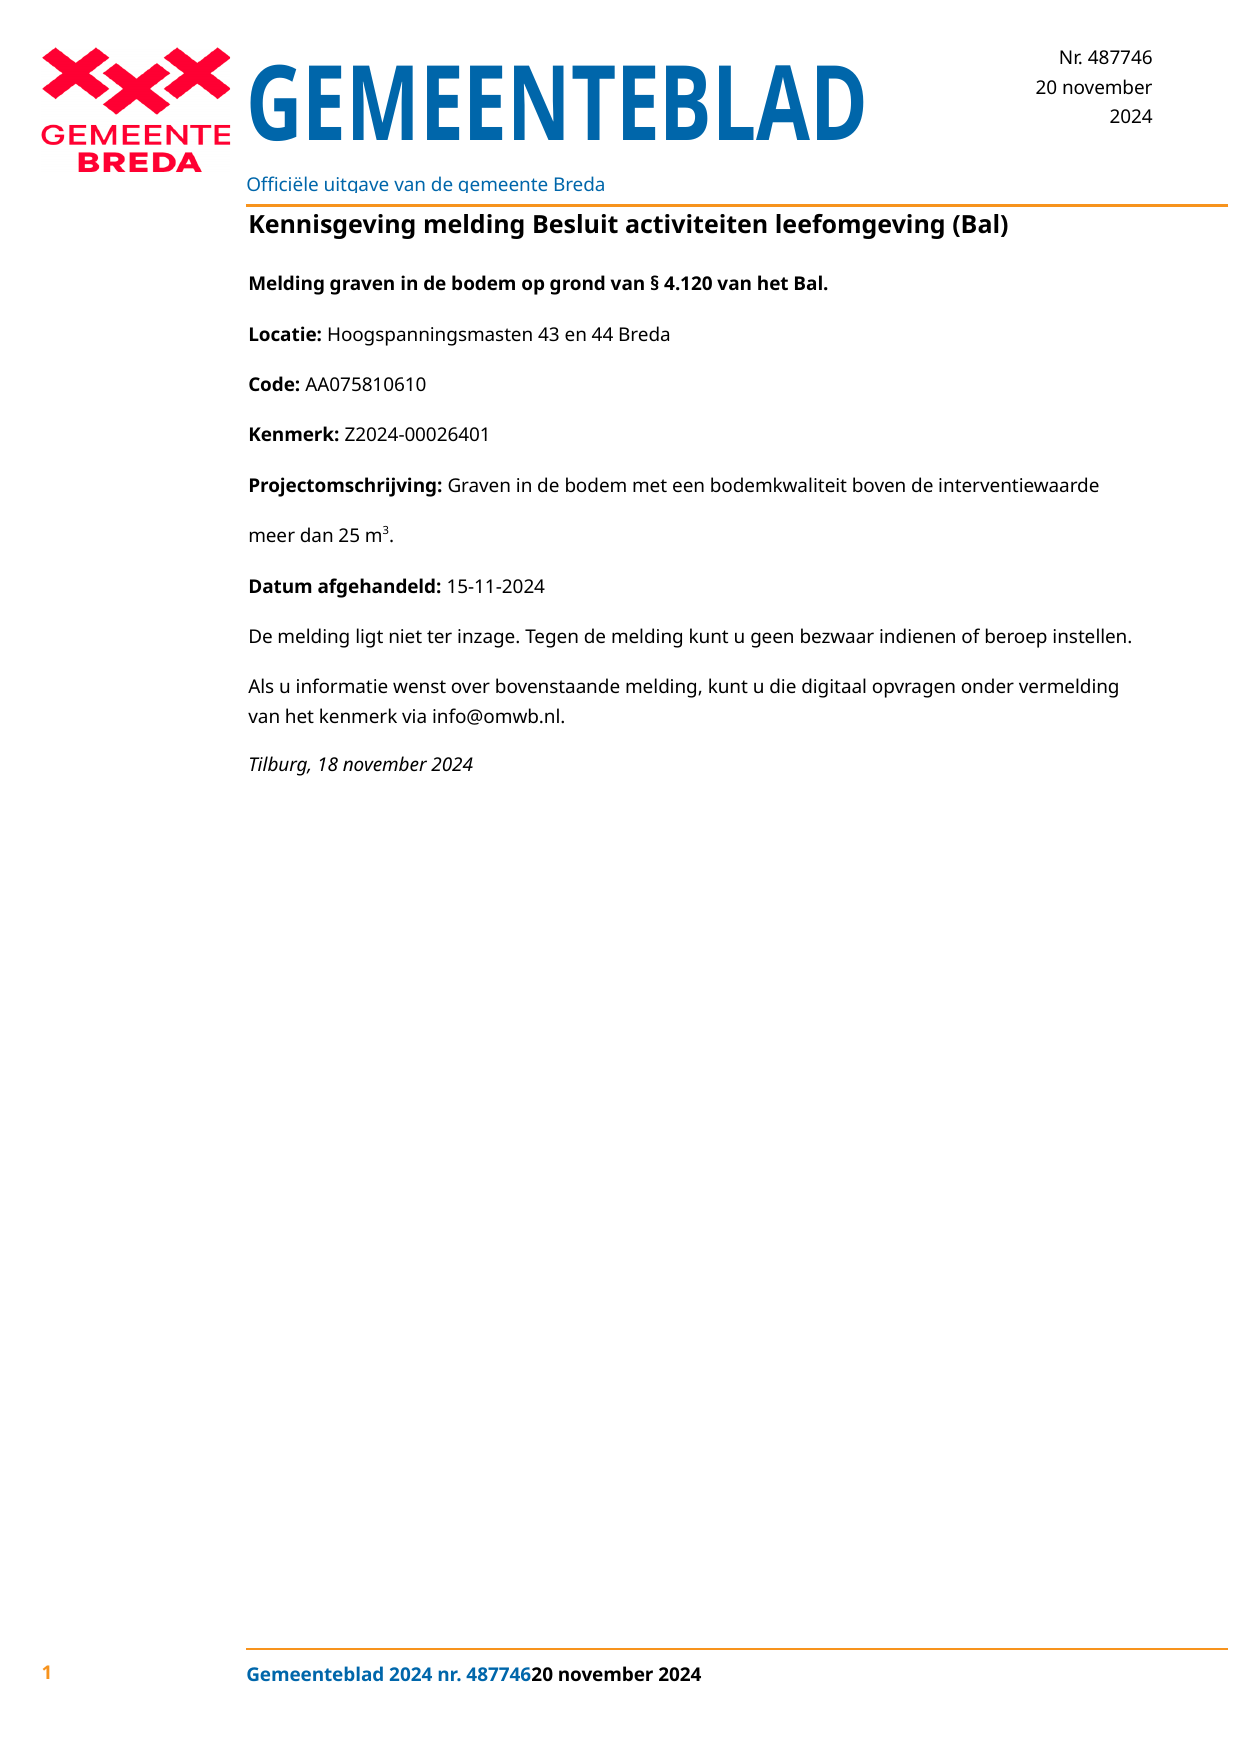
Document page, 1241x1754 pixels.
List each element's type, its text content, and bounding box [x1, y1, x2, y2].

text Kennisgeving melding Besluit activiteiten leefomgeving (Bal) [248, 207, 1152, 241]
text De melding ligt niet ter inzage. Tegen de melding kunt u geen bezwaar indienen of beroep instellen. [248, 623, 1152, 649]
text Als u informatie wenst over bovenstaande melding, kunt u die digitaal opvragen onder vermelding van het kenmerk via info@omwb.nl. [248, 674, 1152, 729]
text Locatie: Hoogspanningsmasten 43 en 44 Breda [248, 321, 1152, 346]
text Datum afgehandeld: 15-11-2024 [248, 573, 1152, 598]
text Kenmerk: Z2024-00026401 [248, 422, 1152, 447]
text Tilburg, 18 november 2024 [248, 751, 1152, 777]
picture [41, 47, 231, 172]
text Code: AA075810610 [248, 371, 1152, 397]
text meer dan 25 m3. [248, 522, 1152, 548]
text Melding graven in de bodem op grond van § 4.120 van het Bal. [248, 270, 1152, 296]
text Projectomschrijving: Graven in de bodem met een bodemkwaliteit boven de interventiewaarde [248, 472, 1152, 498]
